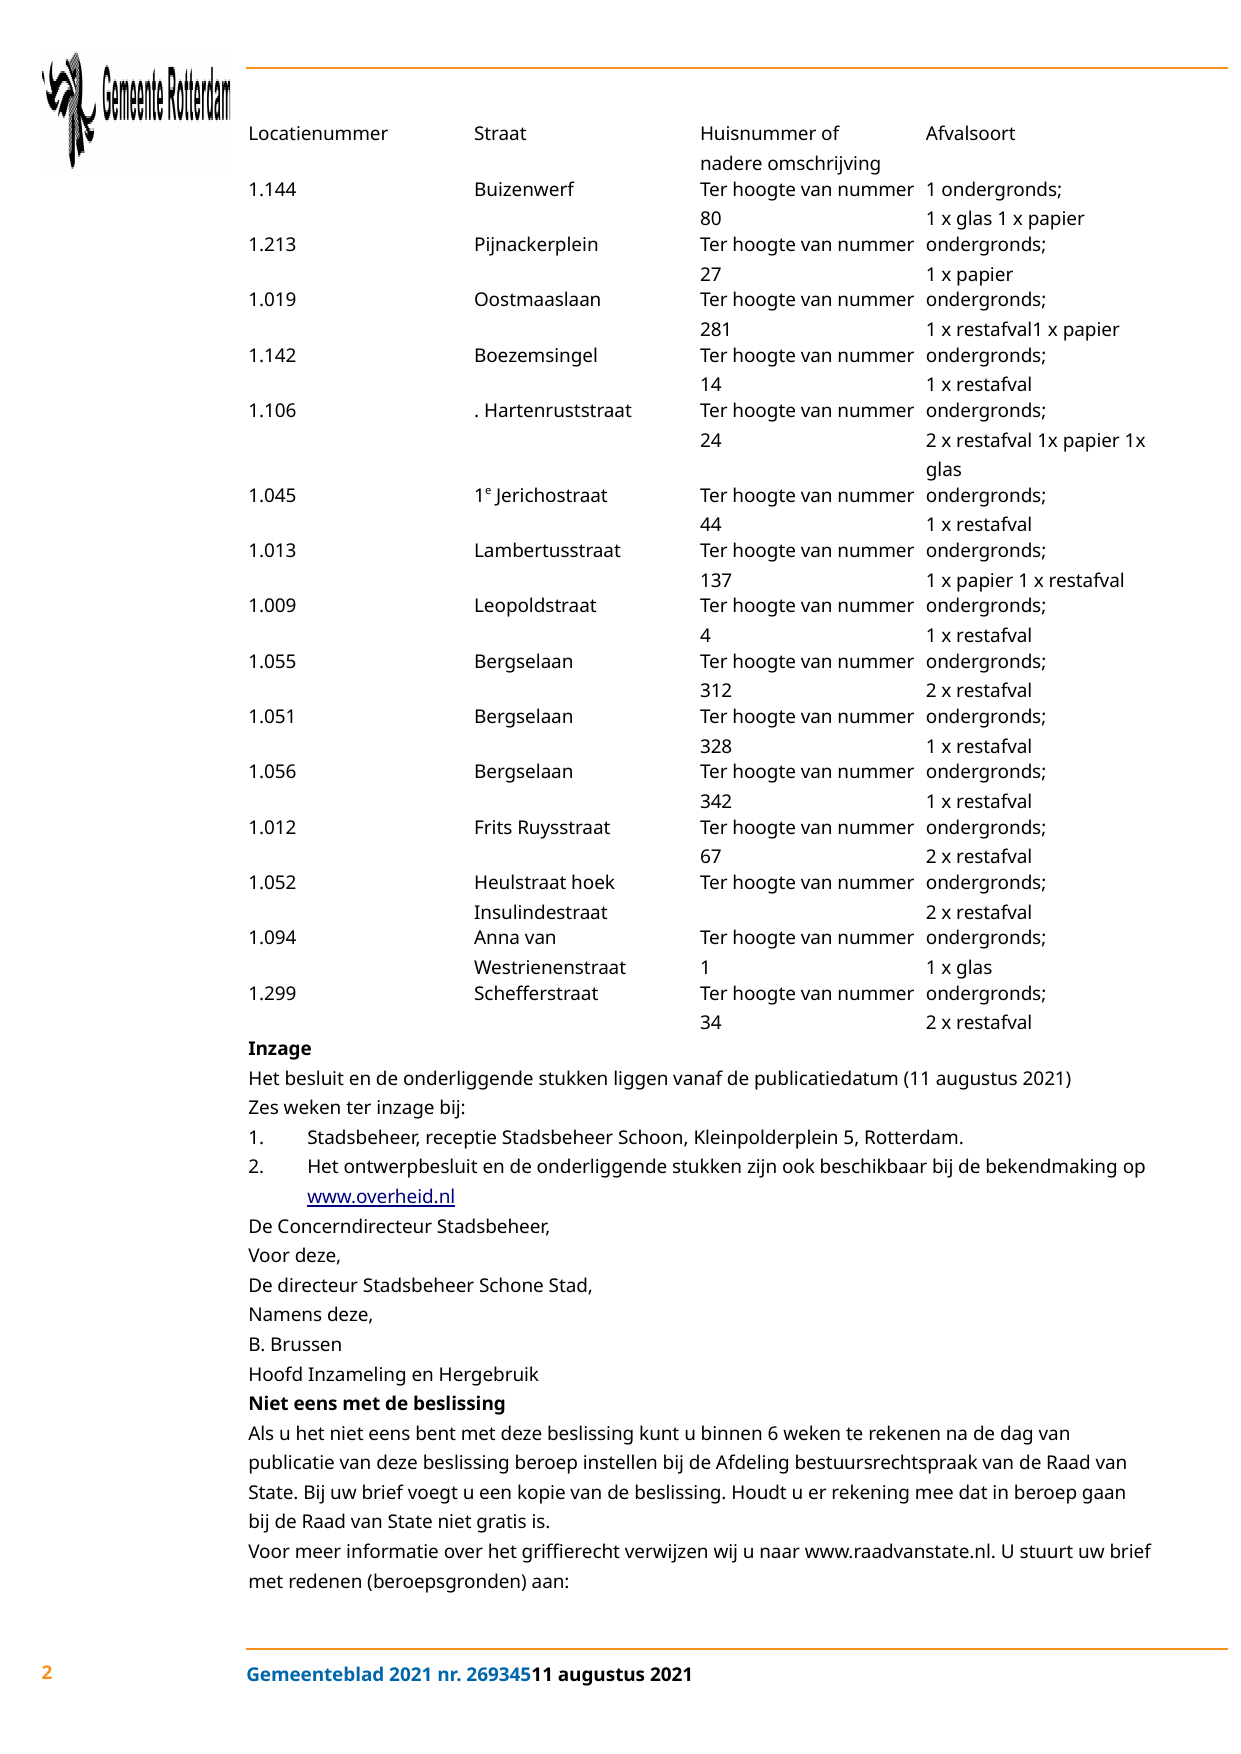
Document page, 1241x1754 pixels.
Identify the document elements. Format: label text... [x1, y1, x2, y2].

table_cell ondergronds; 1 x restafval [926, 703, 1152, 759]
table_header Straat [474, 121, 700, 176]
table_cell ondergronds; 2 x restafval [926, 980, 1152, 1035]
text De directeur Stadsbeheer Schone Stad, [248, 1272, 1152, 1298]
table_cell Bergselaan [474, 648, 700, 703]
table_cell 1.142 [248, 342, 474, 397]
table_cell 1.045 [248, 482, 474, 537]
text Voor deze, [248, 1242, 1152, 1268]
table_cell Ter hoogte van nummer 137 [700, 538, 926, 593]
table_cell Buizenwerf [474, 176, 700, 231]
table_cell Ter hoogte van nummer 328 [700, 703, 926, 759]
table_cell 1.299 [248, 980, 474, 1035]
table_cell 1.051 [248, 703, 474, 759]
text Als u het niet eens bent met deze beslissing kunt u binnen 6 weken te rekenen na de dag van publicatie van deze beslissing beroep instellen bij de Afdeling bestuursrechtspraak van de Raad van State. Bij uw brief voegt u een kopie van de beslissing. Houdt u er rekening mee dat in beroep gaan bij de Raad van State niet gratis is. [248, 1420, 1152, 1534]
table_cell Ter hoogte van nummer 24 [700, 397, 926, 482]
table_cell 1.106 [248, 397, 474, 482]
table_cell . Hartenruststraat [474, 397, 700, 482]
table_cell Ter hoogte van nummer [700, 869, 926, 924]
table_cell 1.094 [248, 925, 474, 980]
table_header Locatienummer [248, 121, 474, 176]
list Stadsbeheer, receptie Stadsbeheer Schoon, Kleinpolderplein 5, Rotterdam. [248, 1124, 1152, 1150]
table_cell Ter hoogte van nummer 44 [700, 482, 926, 537]
text Zes weken ter inzage bij: [248, 1094, 1152, 1120]
table_cell Bergselaan [474, 703, 700, 759]
text Namens deze, [248, 1302, 1152, 1327]
table_cell Schefferstraat [474, 980, 700, 1035]
table_cell Pijnackerplein [474, 231, 700, 287]
table_cell Bergselaan [474, 759, 700, 814]
table_cell Boezemsingel [474, 342, 700, 397]
table_header Afvalsoort [926, 121, 1152, 176]
table_cell ondergronds; 1 x papier 1 x restafval [926, 538, 1152, 593]
table_cell Lambertusstraat [474, 538, 700, 593]
table_cell ondergronds; 1 x restafval1 x papier [926, 287, 1152, 342]
table_cell Ter hoogte van nummer 4 [700, 593, 926, 648]
table_cell Ter hoogte van nummer 80 [700, 176, 926, 231]
table_cell ondergronds; 2 x restafval [926, 869, 1152, 924]
table_cell ondergronds; 2 x restafval [926, 814, 1152, 869]
table_cell Ter hoogte van nummer 1 [700, 925, 926, 980]
table_cell Frits Ruysstraat [474, 814, 700, 869]
text B. Brussen [248, 1331, 1152, 1357]
table_cell 1.144 [248, 176, 474, 231]
table_cell Ter hoogte van nummer 281 [700, 287, 926, 342]
text Niet eens met de beslissing [248, 1390, 1152, 1416]
table_cell 1.056 [248, 759, 474, 814]
table_cell Ter hoogte van nummer 67 [700, 814, 926, 869]
list Het ontwerpbesluit en de onderliggende stukken zijn ook beschikbaar bij de bekendmaking op www.overheid.nl [248, 1154, 1152, 1209]
text Voor meer informatie over het griffierecht verwijzen wij u naar www.raadvanstate.nl. U stuurt uw brief met redenen (beroepsgronden) aan: [248, 1538, 1152, 1593]
table_cell Ter hoogte van nummer 312 [700, 648, 926, 703]
table_cell 1.052 [248, 869, 474, 924]
table_cell ondergronds; 1 x restafval [926, 482, 1152, 537]
table_cell ondergronds; 1 x restafval [926, 759, 1152, 814]
table_cell Oostmaaslaan [474, 287, 700, 342]
table_cell Ter hoogte van nummer 27 [700, 231, 926, 287]
table_header Huisnummer of nadere omschrijving [700, 121, 926, 176]
table_cell ondergronds; 1 x restafval [926, 593, 1152, 648]
table_cell ondergronds; 2 x restafval [926, 648, 1152, 703]
text Hoofd Inzameling en Hergebruik [248, 1361, 1152, 1386]
table_cell 1.055 [248, 648, 474, 703]
table_cell Anna van Westrienenstraat [474, 925, 700, 980]
table_cell Leopoldstraat [474, 593, 700, 648]
table_cell 1 ondergronds; 1 x glas 1 x papier [926, 176, 1152, 231]
table_cell ondergronds; 1 x glas [926, 925, 1152, 980]
table_cell ondergronds; 1 x restafval [926, 342, 1152, 397]
table_cell 1.213 [248, 231, 474, 287]
table_cell Ter hoogte van nummer 342 [700, 759, 926, 814]
table_cell Ter hoogte van nummer 14 [700, 342, 926, 397]
table_cell Heulstraat hoek Insulindestraat [474, 869, 700, 924]
text De Concerndirecteur Stadsbeheer, [248, 1213, 1152, 1238]
table_cell 1e Jerichostraat [474, 482, 700, 537]
table_cell 1.009 [248, 593, 474, 648]
table_cell 1.019 [248, 287, 474, 342]
table_cell 1.012 [248, 814, 474, 869]
picture [41, 47, 231, 172]
table_cell ondergronds; 2 x restafval 1x papier 1x glas [926, 397, 1152, 482]
text Het besluit en de onderliggende stukken liggen vanaf de publicatiedatum (11 augustus 2021) [248, 1065, 1152, 1091]
table_cell 1.013 [248, 538, 474, 593]
table_cell ondergronds; 1 x papier [926, 231, 1152, 287]
table_cell Ter hoogte van nummer 34 [700, 980, 926, 1035]
text Inzage [248, 1035, 1152, 1061]
